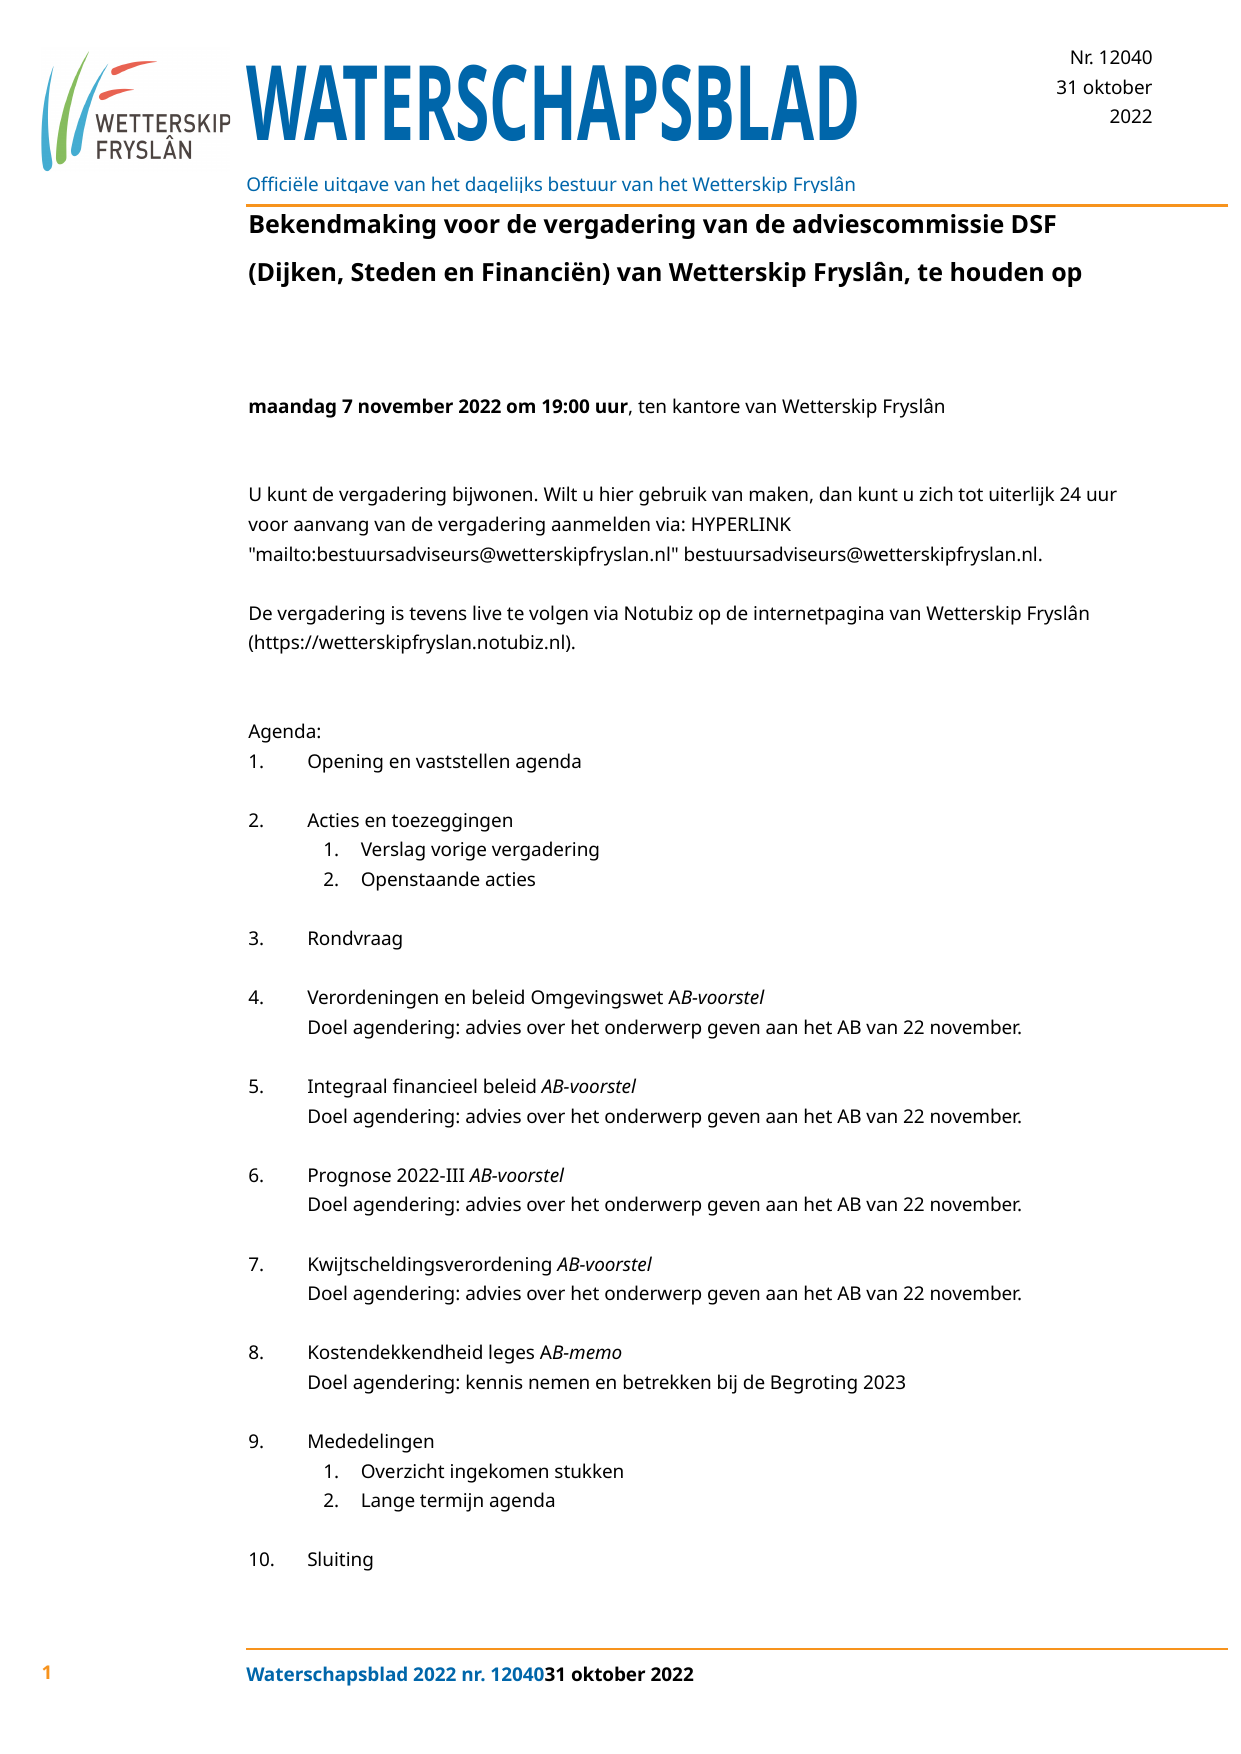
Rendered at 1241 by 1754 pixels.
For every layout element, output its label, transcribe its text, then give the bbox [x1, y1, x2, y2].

list Lange termijn agenda [323, 1487, 1152, 1513]
list Kwijtscheldingsverordening AB-voorstel [248, 1251, 1152, 1277]
picture [41, 47, 231, 172]
list Doel agendering: advies over het onderwerp geven aan het AB van 22 november. [248, 1014, 1152, 1040]
text U kunt de vergadering bijwonen. Wilt u hier gebruik van maken, dan kunt u zich tot uiterlijk 24 uur voor aanvang van de vergadering aanmelden via: HYPERLINK "mailto:bestuursadviseurs@wetterskipfryslan.nl" bestuursadviseurs@wetterskipfryslan.nl. [248, 482, 1152, 567]
list Acties en toezeggingen [248, 807, 1152, 833]
list Verordeningen en beleid Omgevingswet AB-voorstel [248, 984, 1152, 1010]
list Doel agendering: advies over het onderwerp geven aan het AB van 22 november. [248, 1103, 1152, 1129]
list Verslag vorige vergadering [323, 837, 1152, 862]
text Bekendmaking voor de vergadering van de adviescommissie DSF (Dijken, Steden en Financiën) van Wetterskip Fryslân, te houden op [248, 207, 1152, 288]
list Doel agendering: advies over het onderwerp geven aan het AB van 22 november. [248, 1280, 1152, 1306]
list Integraal financieel beleid AB-voorstel [248, 1073, 1152, 1099]
text maandag 7 november 2022 om 19:00 uur, ten kantore van Wetterskip Fryslân [248, 393, 1152, 419]
list Opening en vaststellen agenda [248, 748, 1152, 774]
list Prognose 2022-III AB-voorstel [248, 1162, 1152, 1188]
list Sluiting [248, 1547, 1152, 1572]
text Agenda: [248, 718, 1152, 744]
list Overzicht ingekomen stukken [323, 1458, 1152, 1484]
list Doel agendering: kennis nemen en betrekken bij de Begroting 2023 [248, 1369, 1152, 1395]
list Openstaande acties [323, 866, 1152, 892]
list Rondvraag [248, 925, 1152, 951]
list Kostendekkendheid leges AB-memo [248, 1339, 1152, 1365]
text De vergadering is tevens live te volgen via Notubiz op de internetpagina van Wetterskip Fryslân (https://wetterskipfryslan.notubiz.nl). [248, 600, 1152, 655]
list Mededelingen [248, 1428, 1152, 1454]
list Doel agendering: advies over het onderwerp geven aan het AB van 22 november. [248, 1192, 1152, 1217]
